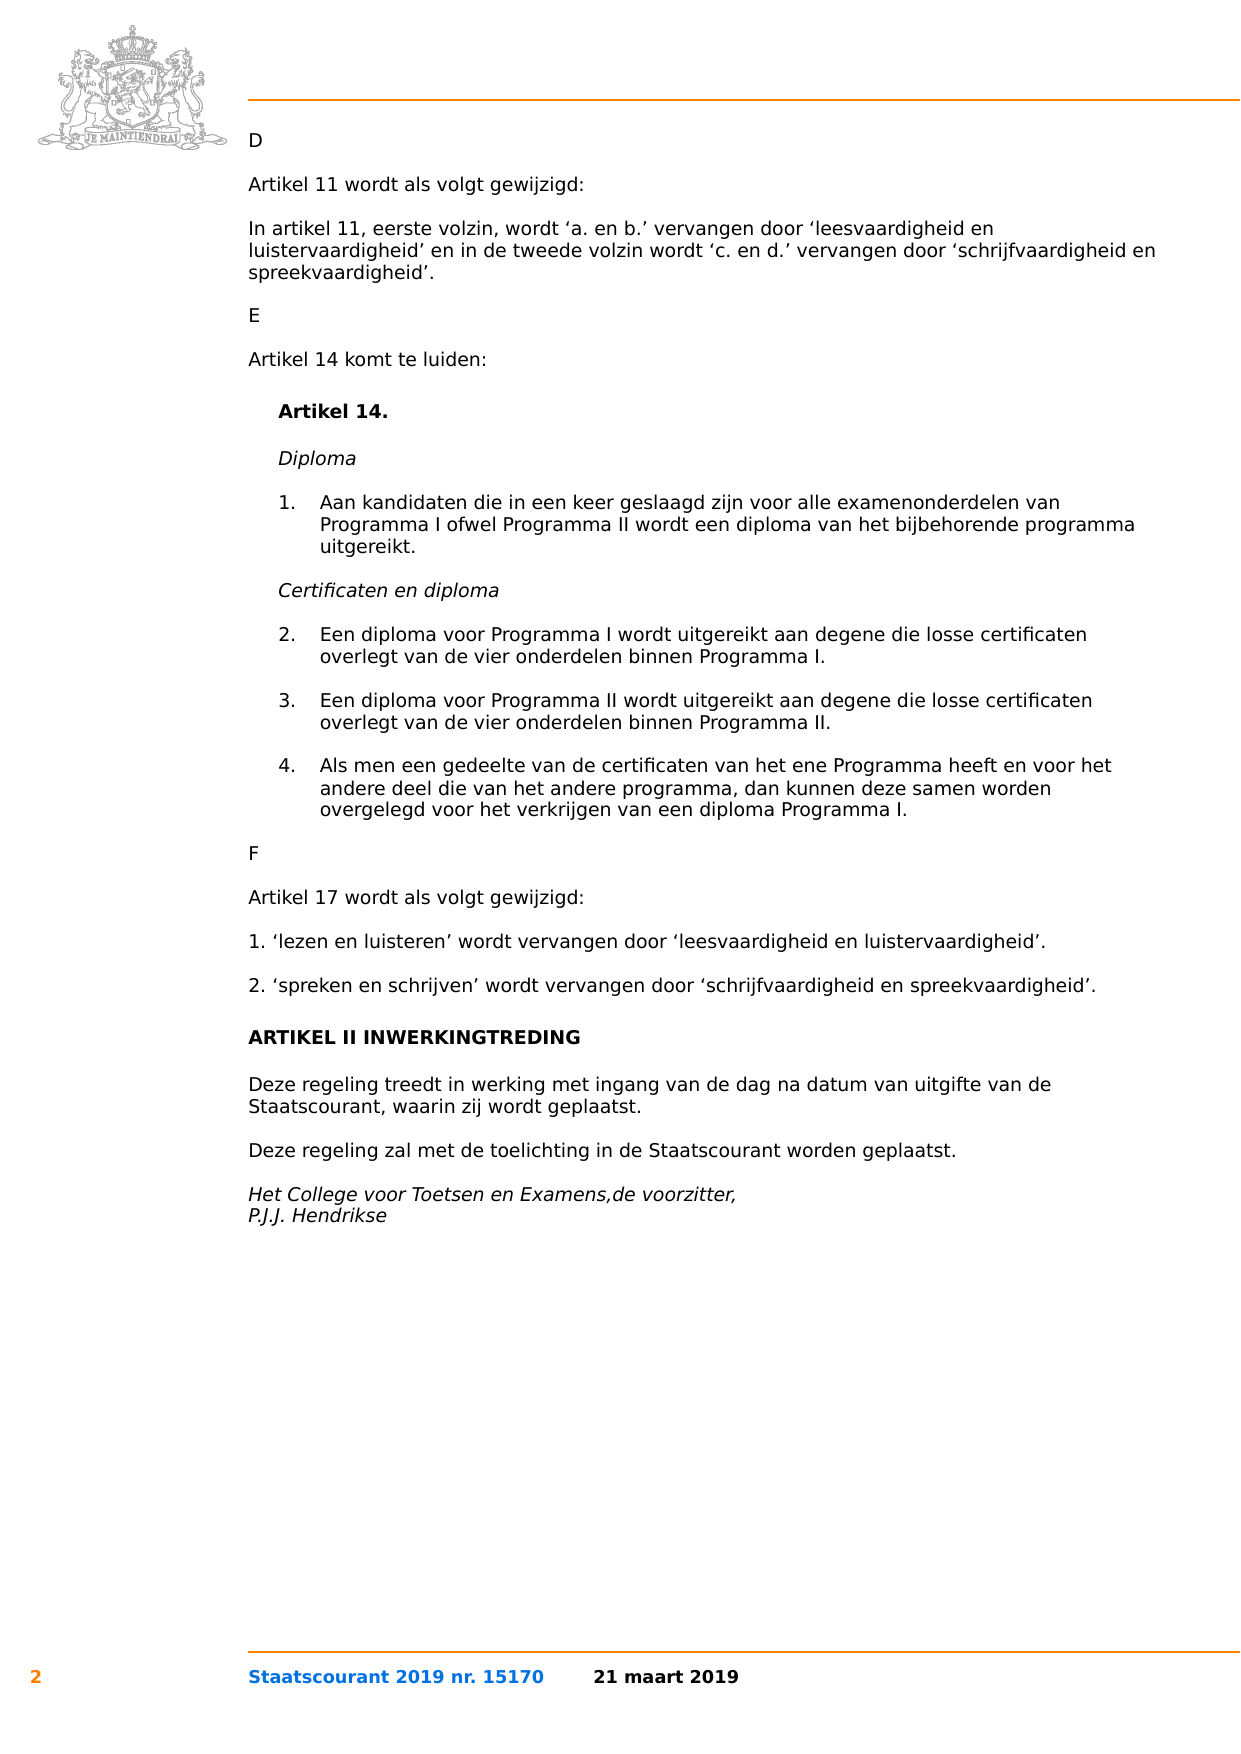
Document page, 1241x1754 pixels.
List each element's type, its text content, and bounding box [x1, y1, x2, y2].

text 2. Een diploma voor Programma I wordt uitgereikt aan degene die losse certificaten overlegt van de vier onderdelen binnen Programma I. [278, 624, 1163, 668]
text E [248, 305, 1163, 327]
picture [38, 25, 227, 150]
subtitle ARTIKEL II INWERKINGTREDING [248, 1027, 1163, 1049]
text Artikel 14 komt te luiden: [248, 349, 1163, 371]
text 1. Aan kandidaten die in een keer geslaagd zijn voor alle examenonderdelen van Programma I ofwel Programma II wordt een diploma van het bijbehorende programma uitgereikt. [278, 492, 1163, 558]
text Artikel 11 wordt als volgt gewijzigd: [248, 174, 1163, 196]
text Het College voor Toetsen en Examens,de voorzitter, P.J.J. Hendrikse [248, 1183, 1163, 1227]
text Artikel 17 wordt als volgt gewijzigd: [248, 887, 1163, 909]
subtitle Certificaten en diploma [278, 580, 1163, 602]
text D [248, 130, 1163, 152]
subtitle Diploma [278, 448, 1163, 470]
text Deze regeling treedt in werking met ingang van de dag na datum van uitgifte van de Staatscourant, waarin zij wordt geplaatst. [248, 1074, 1163, 1118]
text 1. ‘lezen en luisteren’ wordt vervangen door ‘leesvaardigheid en luistervaardigheid’. [248, 931, 1163, 953]
subtitle Artikel 14. [278, 401, 1163, 423]
text Deze regeling zal met de toelichting in de Staatscourant worden geplaatst. [248, 1139, 1163, 1162]
text In artikel 11, eerste volzin, wordt ‘a. en b.’ vervangen door ‘leesvaardigheid en luistervaardigheid’ en in de tweede volzin wordt ‘c. en d.’ vervangen door ‘schrijfvaardigheid en spreekvaardigheid’. [248, 218, 1163, 283]
text F [248, 843, 1163, 865]
text 4. Als men een gedeelte van de certificaten van het ene Programma heeft en voor het andere deel die van het andere programma, dan kunnen deze samen worden overgelegd voor het verkrijgen van een diploma Programma I. [278, 755, 1163, 821]
text 3. Een diploma voor Programma II wordt uitgereikt aan degene die losse certificaten overlegt van de vier onderdelen binnen Programma II. [278, 689, 1163, 733]
text 2. ‘spreken en schrijven’ wordt vervangen door ‘schrijfvaardigheid en spreekvaardigheid’. [248, 975, 1163, 997]
